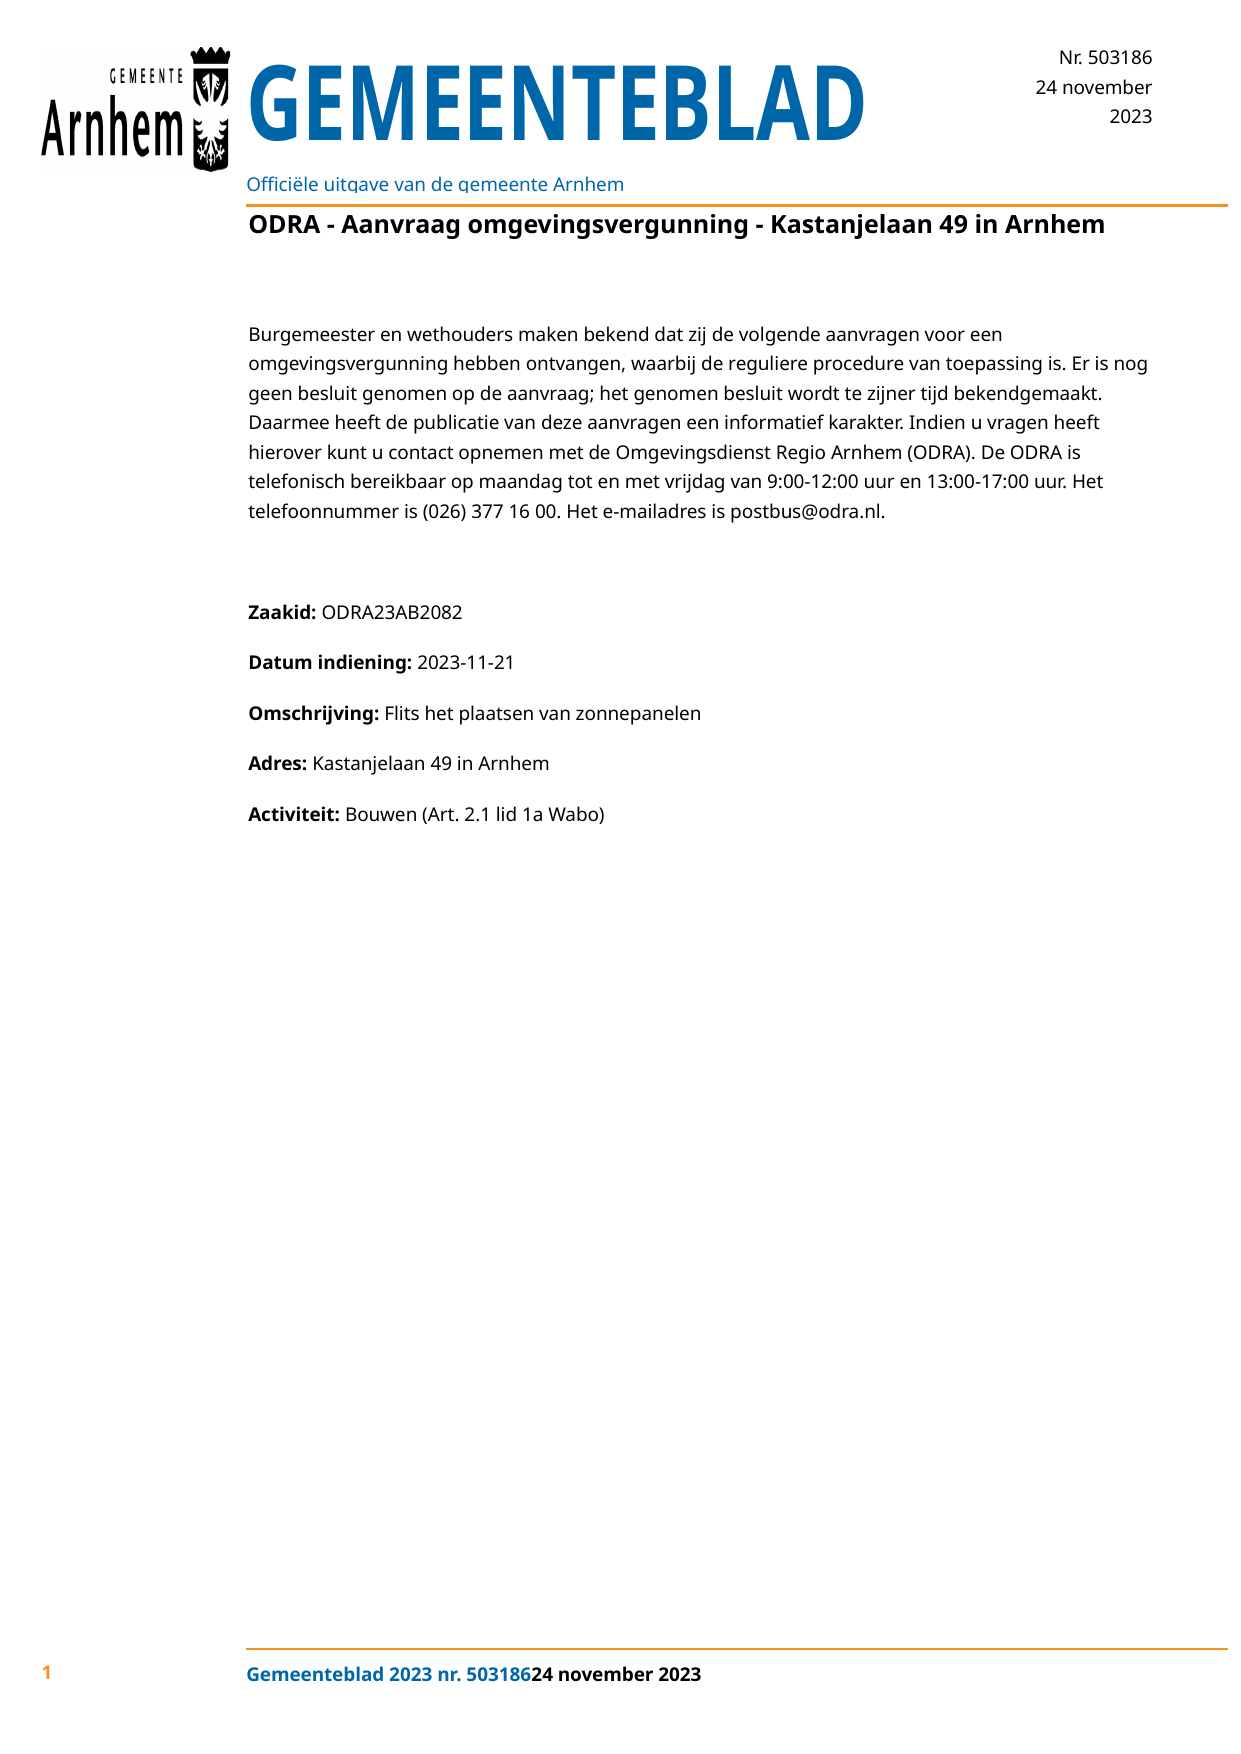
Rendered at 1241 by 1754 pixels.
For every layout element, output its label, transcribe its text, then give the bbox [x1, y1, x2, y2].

picture [41, 47, 231, 172]
text Adres: Kastanjelaan 49 in Arnhem [248, 750, 1152, 776]
text Datum indiening: 2023-11-21 [248, 649, 1152, 675]
text ODRA - Aanvraag omgevingsvergunning - Kastanjelaan 49 in Arnhem [248, 207, 1152, 241]
text Omschrijving: Flits het plaatsen van zonnepanelen [248, 700, 1152, 726]
text Activiteit: Bouwen (Art. 2.1 lid 1a Wabo) [248, 801, 1152, 826]
text Burgemeester en wethouders maken bekend dat zij de volgende aanvragen voor een omgevingsvergunning hebben ontvangen, waarbij de reguliere procedure van toepassing is. Er is nog geen besluit genomen op de aanvraag; het genomen besluit wordt te zijner tijd bekendgemaakt. Daarmee heeft de publicatie van deze aanvragen een informatief karakter. Indien u vragen heeft hierover kunt u contact opnemen met de Omgevingsdienst Regio Arnhem (ODRA). De ODRA is telefonisch bereikbaar op maandag tot en met vrijdag van 9:00-12:00 uur en 13:00-17:00 uur. Het telefoonnummer is (026) 377 16 00. Het e-mailadres is postbus@odra.nl. [248, 321, 1152, 524]
text Zaakid: ODRA23AB2082 [248, 599, 1152, 625]
